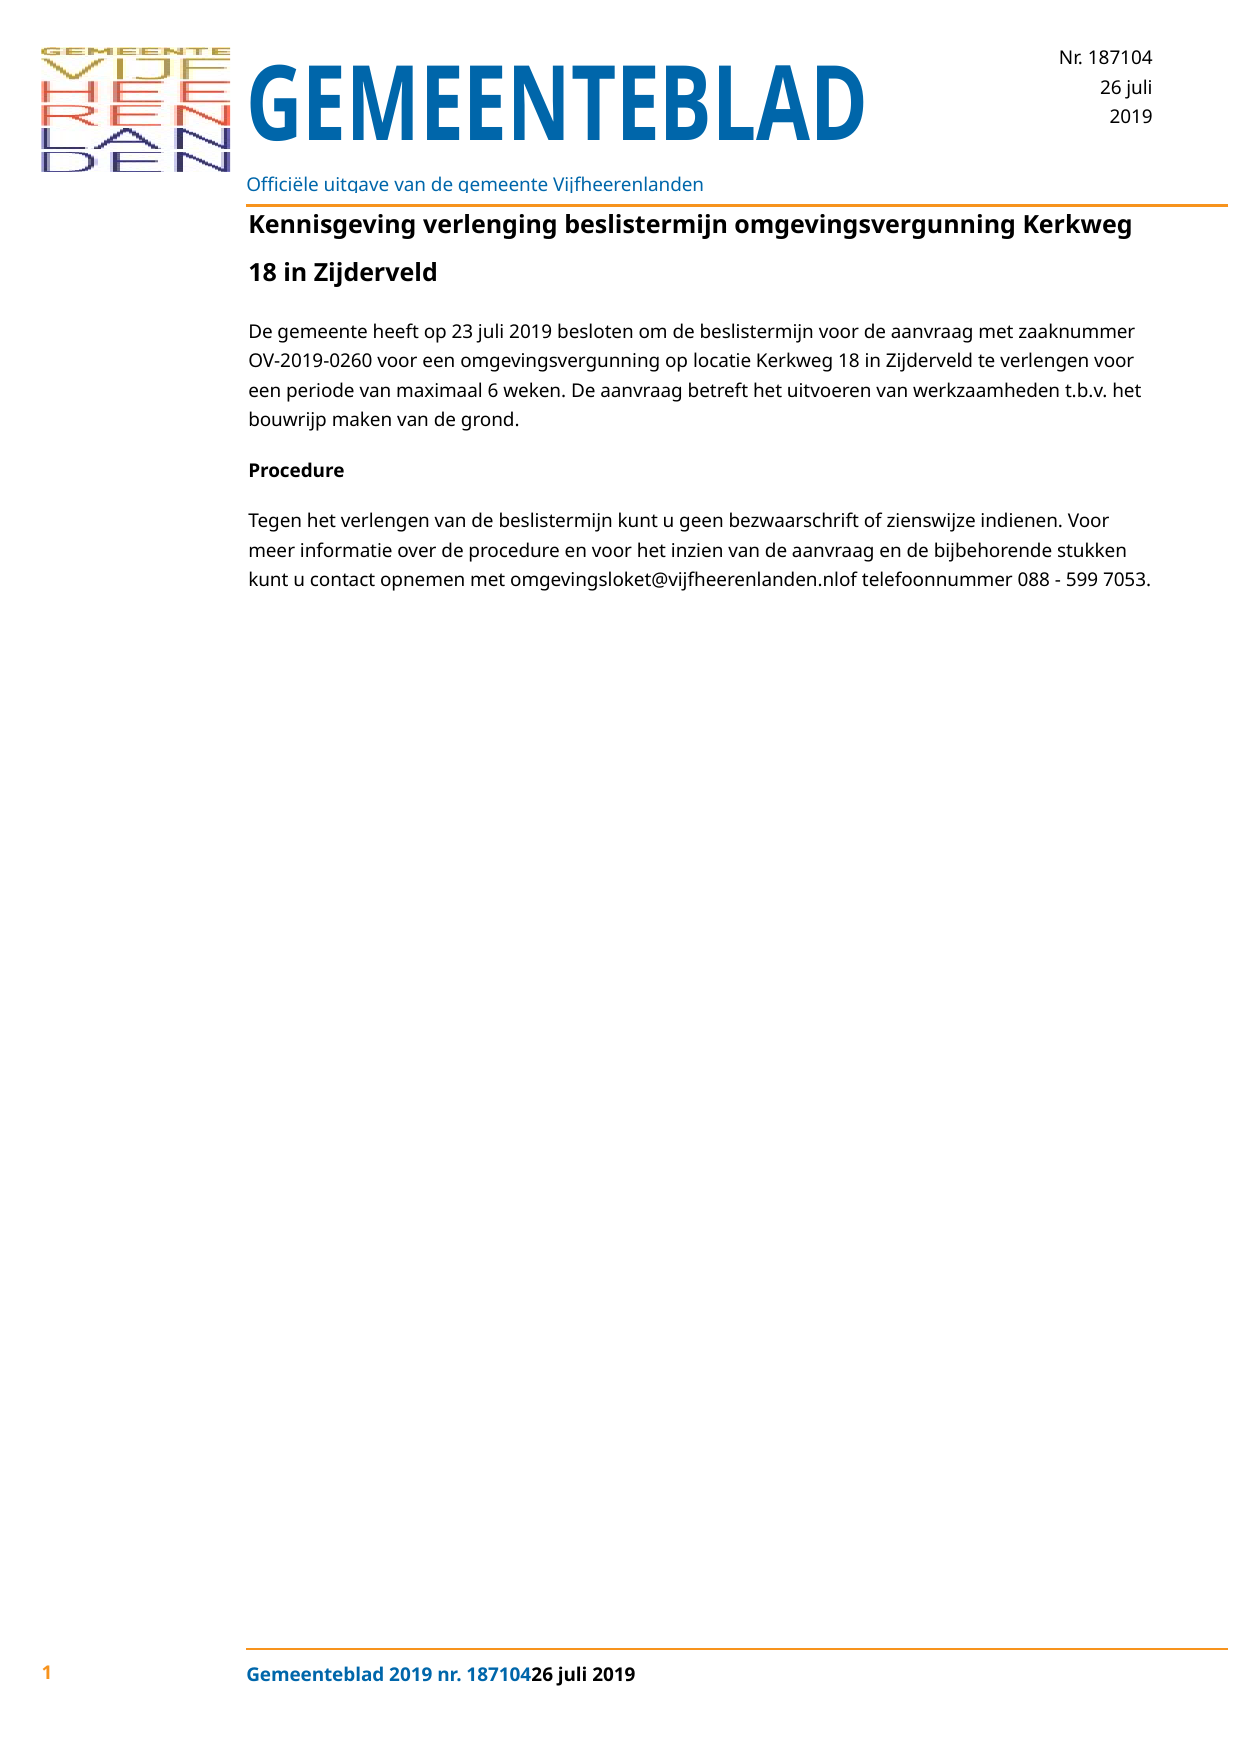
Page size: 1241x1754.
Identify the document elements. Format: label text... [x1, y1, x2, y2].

text Tegen het verlengen van de beslistermijn kunt u geen bezwaarschrift of zienswijze indienen. Voor meer informatie over de procedure en voor het inzien van de aanvraag en de bijbehorende stukken kunt u contact opnemen met omgevingsloket@vijfheerenlanden.nlof telefoonnummer 088 - 599 7053. [248, 507, 1152, 592]
text De gemeente heeft op 23 juli 2019 besloten om de beslistermijn voor de aanvraag met zaaknummer OV-2019-0260 voor een omgevingsvergunning op locatie Kerkweg 18 in Zijderveld te verlengen voor een periode van maximaal 6 weken. De aanvraag betreft het uitvoeren van werkzaamheden t.b.v. het bouwrijp maken van de grond. [248, 318, 1152, 432]
text Kennisgeving verlenging beslistermijn omgevingsvergunning Kerkweg 18 in Zijderveld [248, 207, 1152, 288]
text Procedure [248, 457, 1152, 483]
picture [41, 47, 231, 172]
